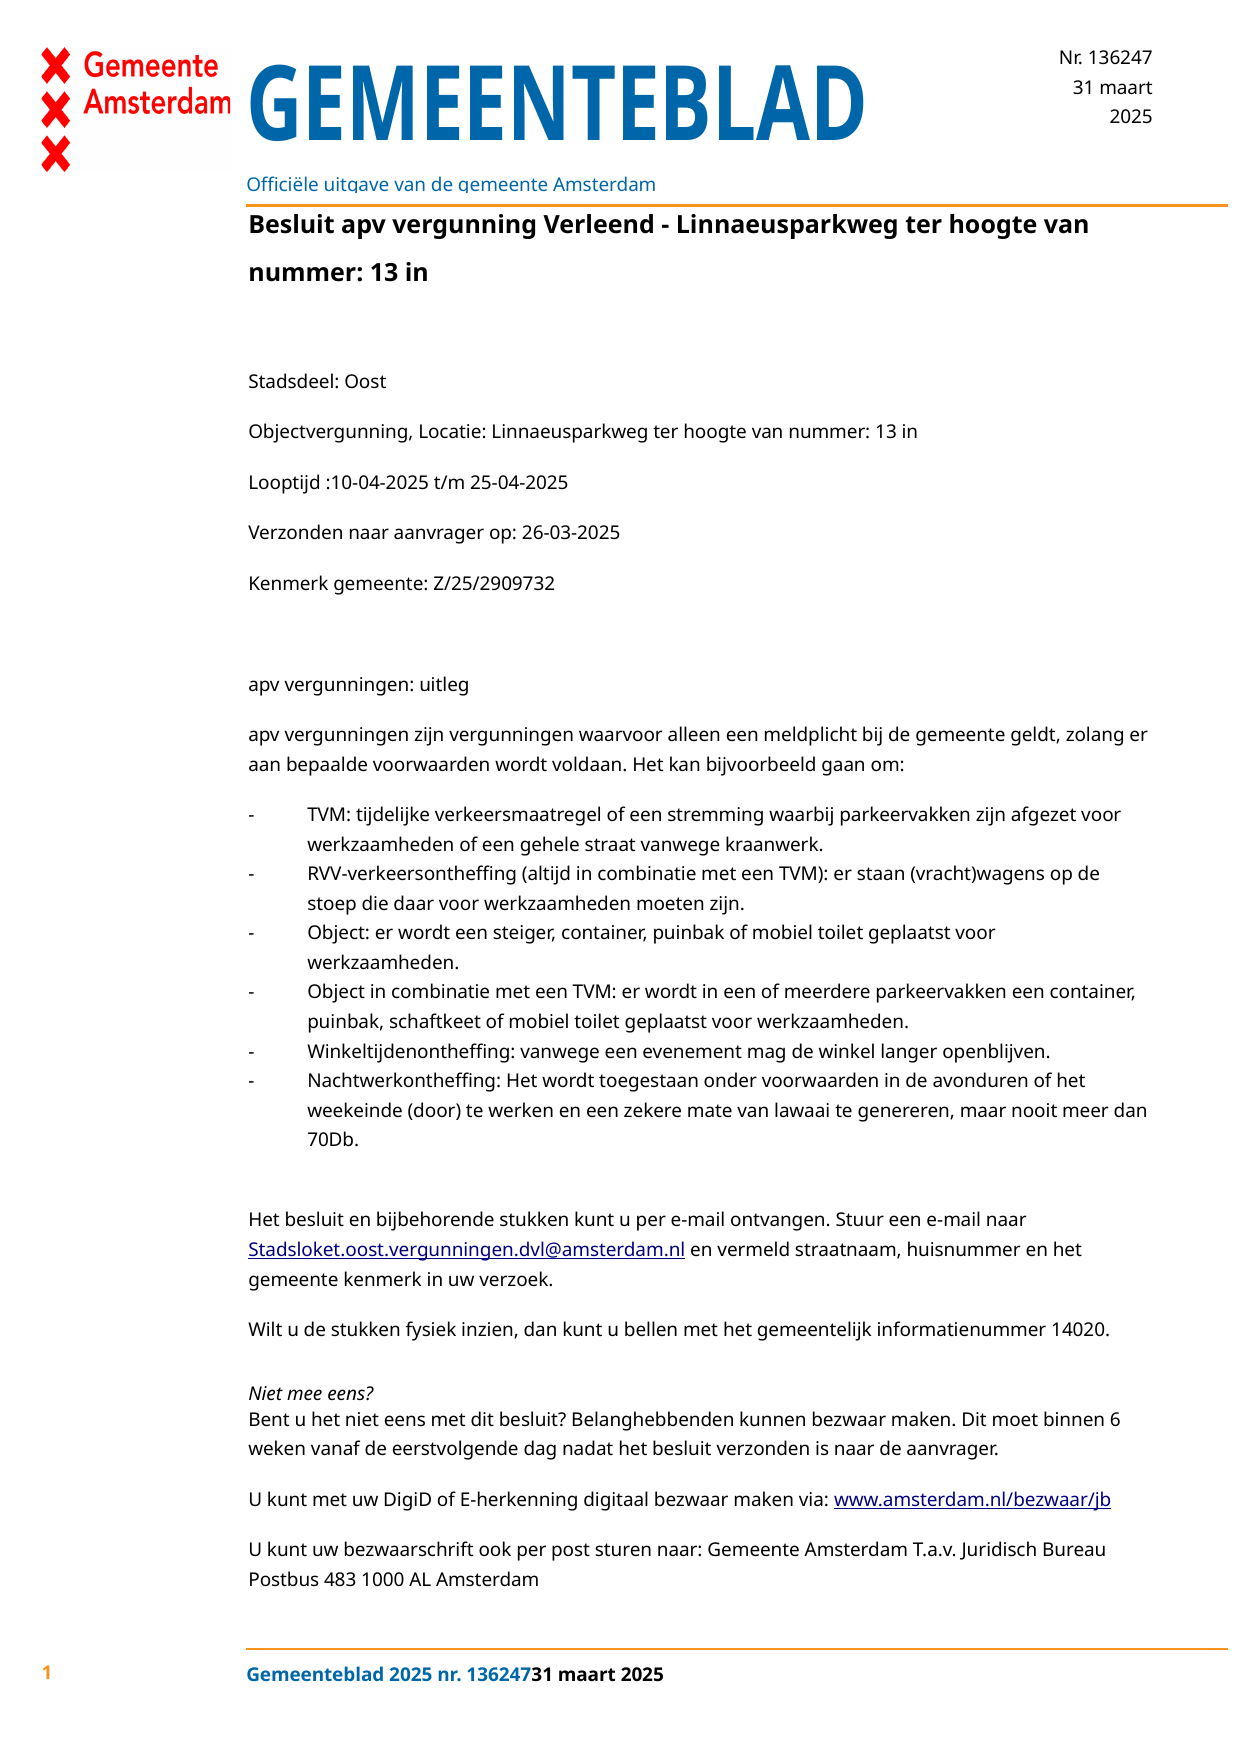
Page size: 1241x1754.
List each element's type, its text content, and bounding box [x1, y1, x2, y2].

text Wilt u de stukken fysiek inzien, dan kunt u bellen met het gemeentelijk informatienummer 14020. [248, 1316, 1152, 1342]
text U kunt met uw DigiD of E-herkenning digitaal bezwaar maken via: www.amsterdam.nl/bezwaar/jb [248, 1486, 1152, 1512]
picture [41, 47, 231, 172]
text Kenmerk gemeente: Z/25/2909732 [248, 570, 1152, 596]
text Objectvergunning, Locatie: Linnaeusparkweg ter hoogte van nummer: 13 in [248, 419, 1152, 444]
text Besluit apv vergunning Verleend - Linnaeusparkweg ter hoogte van nummer: 13 in [248, 207, 1152, 288]
text Verzonden naar aanvrager op: 26-03-2025 [248, 519, 1152, 545]
list RVV-verkeersontheffing (altijd in combinatie met een TVM): er staan (vracht)wagens op de stoep die daar voor werkzaamheden moeten zijn. [248, 860, 1152, 916]
text U kunt uw bezwaarschrift ook per post sturen naar: Gemeente Amsterdam T.a.v. Juridisch Bureau Postbus 483 1000 AL Amsterdam [248, 1536, 1152, 1592]
text apv vergunningen zijn vergunningen waarvoor alleen een meldplicht bij de gemeente geldt, zolang er aan bepaalde voorwaarden wordt voldaan. Het kan bijvoorbeeld gaan om: [248, 721, 1152, 777]
text Stadsdeel: Oost [248, 368, 1152, 394]
text Niet mee eens? [248, 1380, 1152, 1406]
list TVM: tijdelijke verkeersmaatregel of een stremming waarbij parkeervakken zijn afgezet voor werkzaamheden of een gehele straat vanwege kraanwerk. [248, 801, 1152, 857]
text Looptijd :10-04-2025 t/m 25-04-2025 [248, 469, 1152, 495]
text apv vergunningen: uitleg [248, 671, 1152, 697]
text Bent u het niet eens met dit besluit? Belanghebbenden kunnen bezwaar maken. Dit moet binnen 6 weken vanaf de eerstvolgende dag nadat het besluit verzonden is naar de aanvrager. [248, 1406, 1152, 1461]
list Object: er wordt een steiger, container, puinbak of mobiel toilet geplaatst voor werkzaamheden. [248, 919, 1152, 975]
list Nachtwerkontheffing: Het wordt toegestaan onder voorwaarden in de avonduren of het weekeinde (door) te werken en een zekere mate van lawaai te genereren, maar nooit meer dan 70Db. [248, 1067, 1152, 1152]
text Het besluit en bijbehorende stukken kunt u per e-mail ontvangen. Stuur een e-mail naar Stadsloket.oost.vergunningen.dvl@amsterdam.nl en vermeld straatnaam, huisnummer en het gemeente kenmerk in uw verzoek. [248, 1207, 1152, 1292]
list Winkeltijdenontheffing: vanwege een evenement mag de winkel langer openblijven. [248, 1038, 1152, 1064]
list Object in combinatie met een TVM: er wordt in een of meerdere parkeervakken een container, puinbak, schaftkeet of mobiel toilet geplaatst voor werkzaamheden. [248, 979, 1152, 1034]
